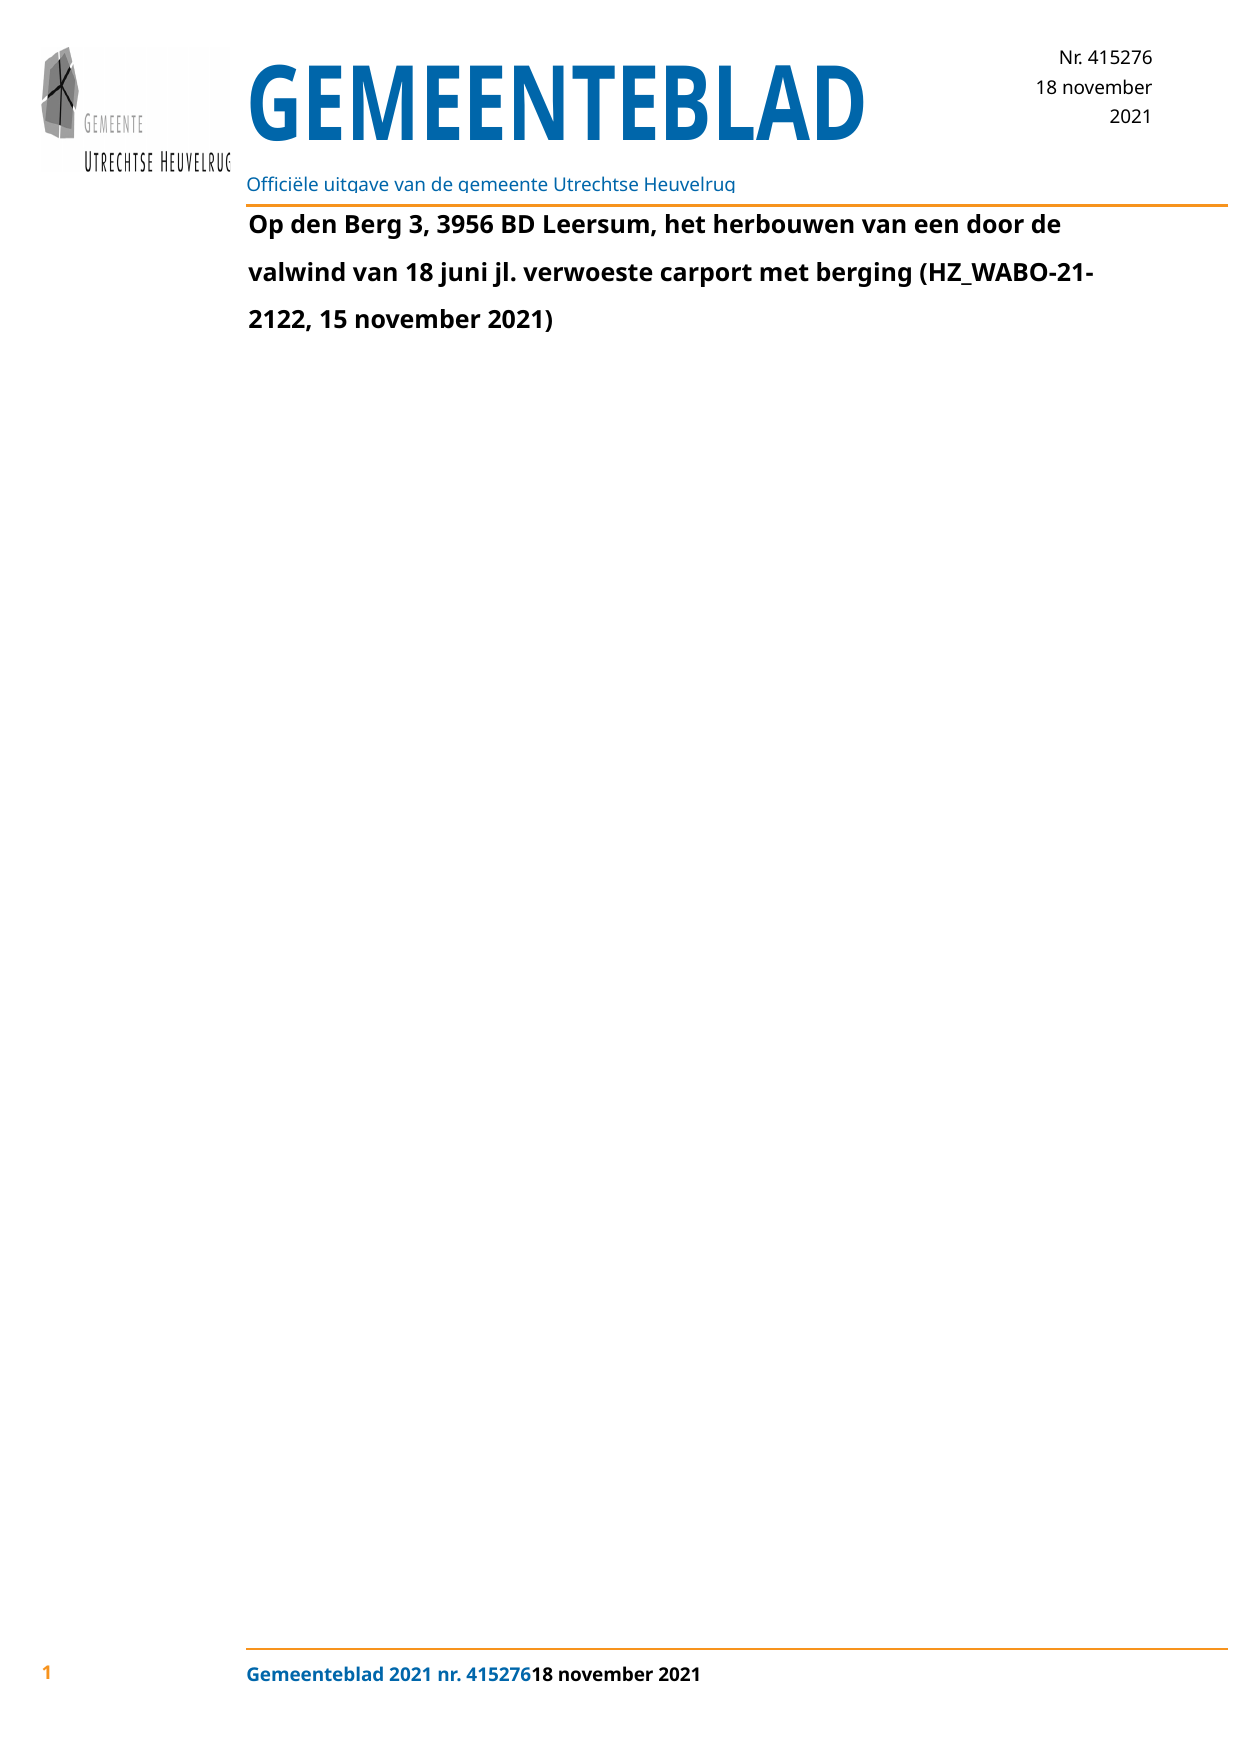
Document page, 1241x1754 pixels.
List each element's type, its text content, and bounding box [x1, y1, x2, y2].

picture [41, 47, 231, 172]
text Op den Berg 3, 3956 BD Leersum, het herbouwen van een door de valwind van 18 juni jl. verwoeste carport met berging (HZ_WABO-21-2122, 15 november 2021) [248, 207, 1152, 336]
